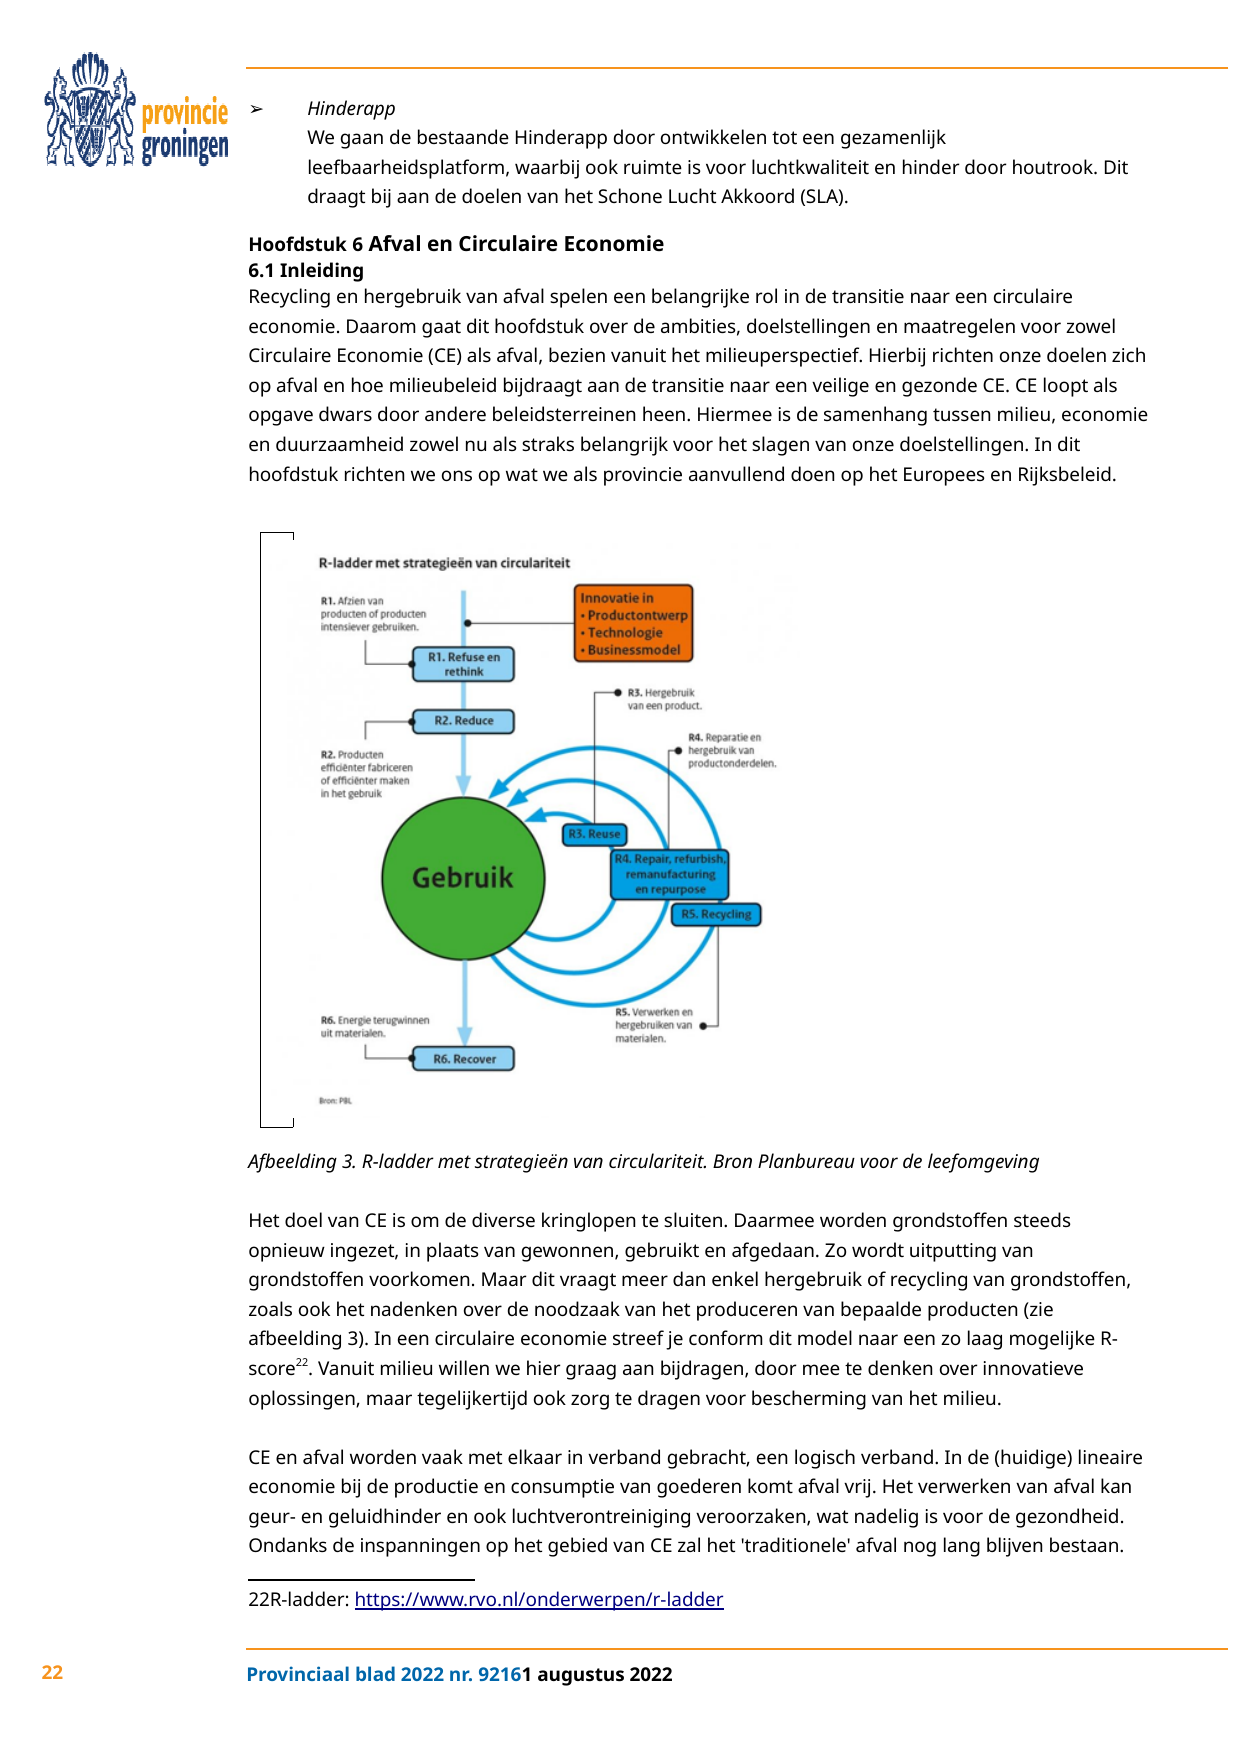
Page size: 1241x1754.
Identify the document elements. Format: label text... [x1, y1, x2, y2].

text CE en afval worden vaak met elkaar in verband gebracht, een logisch verband. In de (huidige) lineaire economie bij de productie en consumptie van goederen komt afval vrij. Het verwerken van afval kan geur- en geluidhinder en ook luchtverontreiniging veroorzaken, wat nadelig is voor de gezondheid. Ondanks de inspanningen op het gebied van CE zal het 'traditionele' afval nog lang blijven bestaan. [248, 1444, 1152, 1558]
list We gaan de bestaande Hinderapp door ontwikkelen tot een gezamenlijk leefbaarheidsplatform, waarbij ook ruimte is voor luchtkwaliteit en hinder door houtrook. Dit draagt bij aan de doelen van het Schone Lucht Akkoord (SLA). [248, 124, 1152, 209]
text Hoofdstuk 6 Afval en Circulaire Economie [248, 229, 1152, 258]
picture [41, 47, 231, 172]
list Hinderapp [248, 95, 1152, 121]
text Recycling en hergebruik van afval spelen een belangrijke rol in de transitie naar een circulaire economie. Daarom gaat dit hoofdstuk over de ambities, doelstellingen en maatregelen voor zowel Circulaire Economie (CE) als afval, bezien vanuit het milieuperspectief. Hierbij richten onze doelen zich op afval en hoe milieubeleid bijdraagt aan de transitie naar een veilige en gezonde CE. CE loopt als opgave dwars door andere beleidsterreinen heen. Hiermee is de samenhang tussen milieu, economie en duurzaamheid zowel nu als straks belangrijk voor het slagen van onze doelstellingen. In dit hoofdstuk richten we ons op wat we als provincie aanvullend doen op het Europees en Rijksbeleid. [248, 283, 1152, 487]
text 6.1 Inleiding [248, 258, 1152, 283]
picture [268, 540, 801, 1118]
text R-ladder: https://www.rvo.nl/onderwerpen/r-ladder [248, 1586, 1152, 1612]
text Het doel van CE is om de diverse kringlopen te sluiten. Daarmee worden grondstoffen steeds opnieuw ingezet, in plaats van gewonnen, gebruikt en afgedaan. Zo wordt uitputting van grondstoffen voorkomen. Maar dit vraagt meer dan enkel hergebruik of recycling van grondstoffen, zoals ook het nadenken over de noodzaak van het produceren van bepaalde producten (zie afbeelding 3). In een circulaire economie streef je conform dit model naar een zo laag mogelijke R-score. Vanuit milieu willen we hier graag aan bijdragen, door mee te denken over innovatieve oplossingen, maar tegelijkertijd ook zorg te dragen voor bescherming van het milieu. [248, 1207, 1152, 1411]
text Afbeelding 3. R-ladder met strategieën van circulariteit. Bron Planbureau voor de leefomgeving [248, 1148, 1152, 1174]
